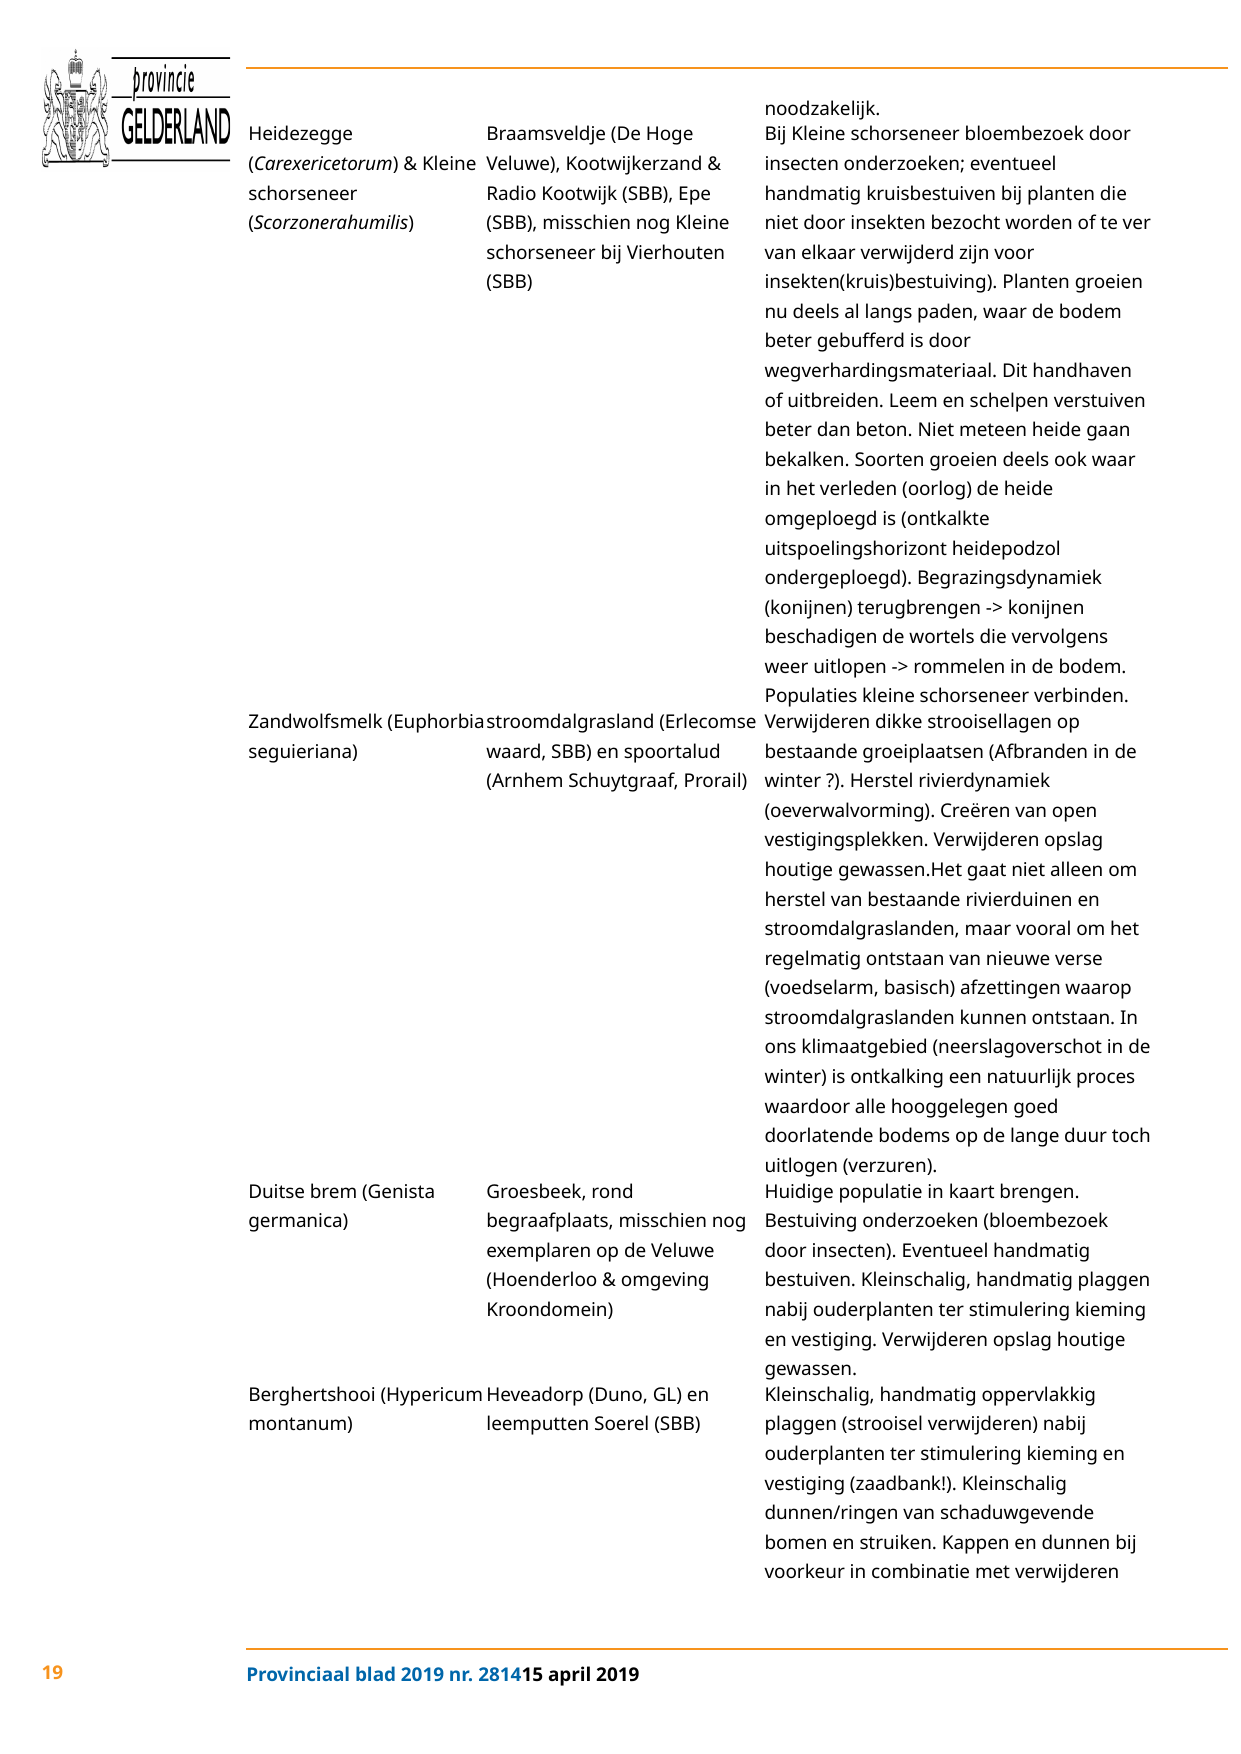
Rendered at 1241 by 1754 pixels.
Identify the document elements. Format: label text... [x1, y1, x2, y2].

table_cell [486, 95, 764, 121]
table_cell Bij Kleine schorseneer bloembezoek door insecten onderzoeken; eventueel handmatig kruisbestuiven bij planten die niet door insekten bezocht worden of te ver van elkaar verwijderd zijn voor insekten(kruis)bestuiving). Planten groeien nu deels al langs paden, waar de bodem beter gebufferd is door wegverhardingsmateriaal. Dit handhaven of uitbreiden. Leem en schelpen verstuiven beter dan beton. Niet meteen heide gaan bekalken. Soorten groeien deels ook waar in het verleden (oorlog) de heide omgeploegd is (ontkalkte uitspoelingshorizont heidepodzol ondergeploegd). Begrazingsdynamiek (konijnen) terugbrengen -> konijnen beschadigen de wortels die vervolgens weer uitlopen -> rommelen in de bodem. Populaties kleine schorseneer verbinden. [764, 121, 1152, 708]
table_cell Groesbeek, rond begraafplaats, misschien nog exemplaren op de Veluwe (Hoenderloo & omgeving Kroondomein) [486, 1178, 764, 1381]
table_cell Duitse brem (Genista germanica) [248, 1178, 486, 1381]
picture [41, 47, 231, 172]
table_cell Huidige populatie in kaart brengen. Bestuiving onderzoeken (bloembezoek door insecten). Eventueel handmatig bestuiven. Kleinschalig, handmatig plaggen nabij ouderplanten ter stimulering kieming en vestiging. Verwijderen opslag houtige gewassen. [764, 1178, 1152, 1381]
table_cell Kleinschalig, handmatig oppervlakkig plaggen (strooisel verwijderen) nabij ouderplanten ter stimulering kieming en vestiging (zaadbank!). Kleinschalig dunnen/ringen van schaduwgevende bomen en struiken. Kappen en dunnen bij voorkeur in combinatie met verwijderen [764, 1381, 1152, 1584]
table_cell noodzakelijk. [764, 95, 1152, 121]
table_cell Zandwolfsmelk (Euphorbia seguieriana) [248, 708, 486, 1178]
table_cell Braamsveldje (De Hoge Veluwe), Kootwijkerzand & Radio Kootwijk (SBB), Epe (SBB), misschien nog Kleine schorseneer bij Vierhouten (SBB) [486, 121, 764, 708]
table_cell Berghertshooi (Hypericum montanum) [248, 1381, 486, 1584]
table_cell Verwijderen dikke strooisellagen op bestaande groeiplaatsen (Afbranden in de winter ?). Herstel rivierdynamiek (oeverwalvorming). Creëren van open vestigingsplekken. Verwijderen opslag houtige gewassen.Het gaat niet alleen om herstel van bestaande rivierduinen en stroomdalgraslanden, maar vooral om het regelmatig ontstaan van nieuwe verse (voedselarm, basisch) afzettingen waarop stroomdalgraslanden kunnen ontstaan. In ons klimaatgebied (neerslagoverschot in de winter) is ontkalking een natuurlijk proces waardoor alle hooggelegen goed doorlatende bodems op de lange duur toch uitlogen (verzuren). [764, 708, 1152, 1178]
table_cell stroomdalgrasland (Erlecomse waard, SBB) en spoortalud (Arnhem Schuytgraaf, Prorail) [486, 708, 764, 1178]
table_cell Heidezegge (Carexericetorum) & Kleine schorseneer (Scorzonerahumilis) [248, 121, 486, 708]
table_cell Heveadorp (Duno, GL) en leemputten Soerel (SBB) [486, 1381, 764, 1584]
table_cell [248, 95, 486, 121]
